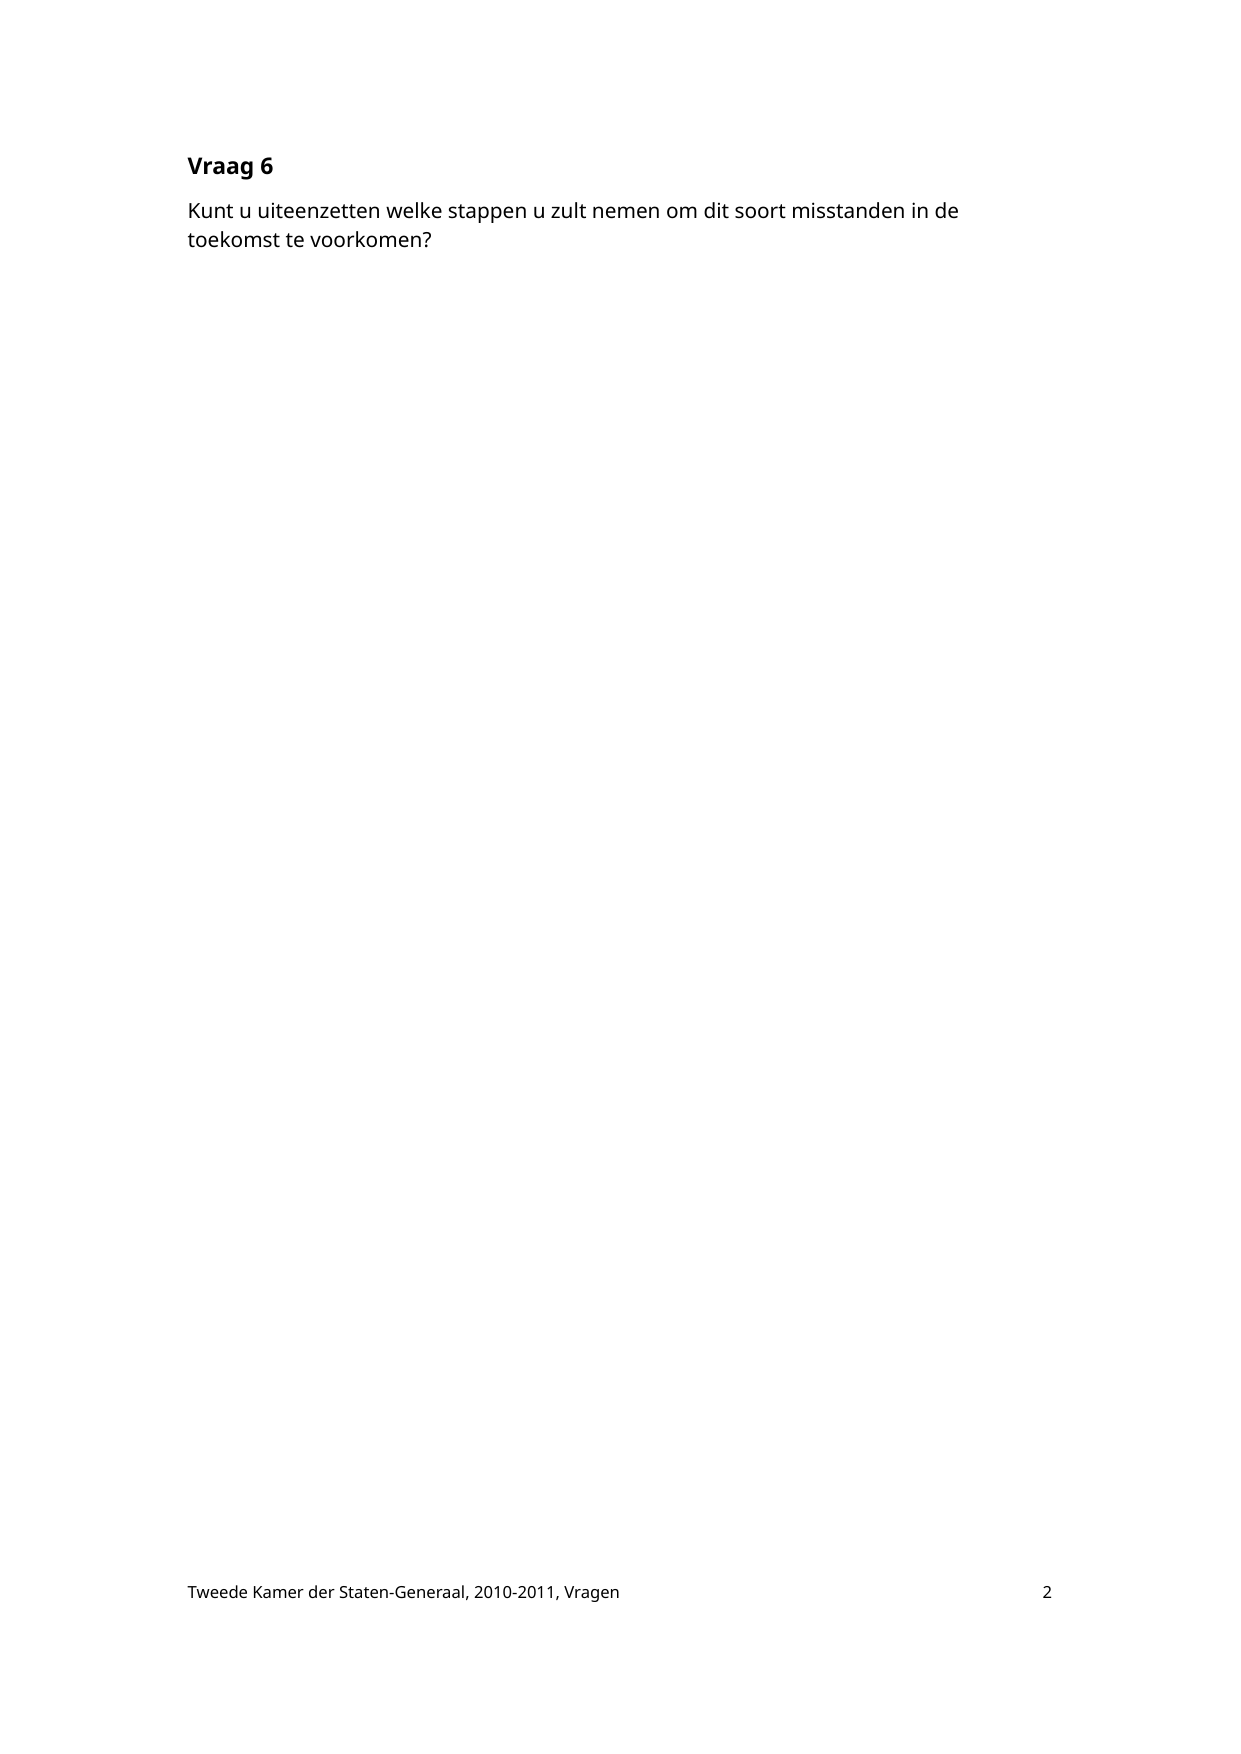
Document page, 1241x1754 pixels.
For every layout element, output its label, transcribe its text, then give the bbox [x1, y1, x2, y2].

subtitle Vraag 6 [187, 150, 1053, 181]
text Kunt u uiteenzetten welke stappen u zult nemen om dit soort misstanden in de toekomst te voorkomen? [187, 196, 1053, 253]
